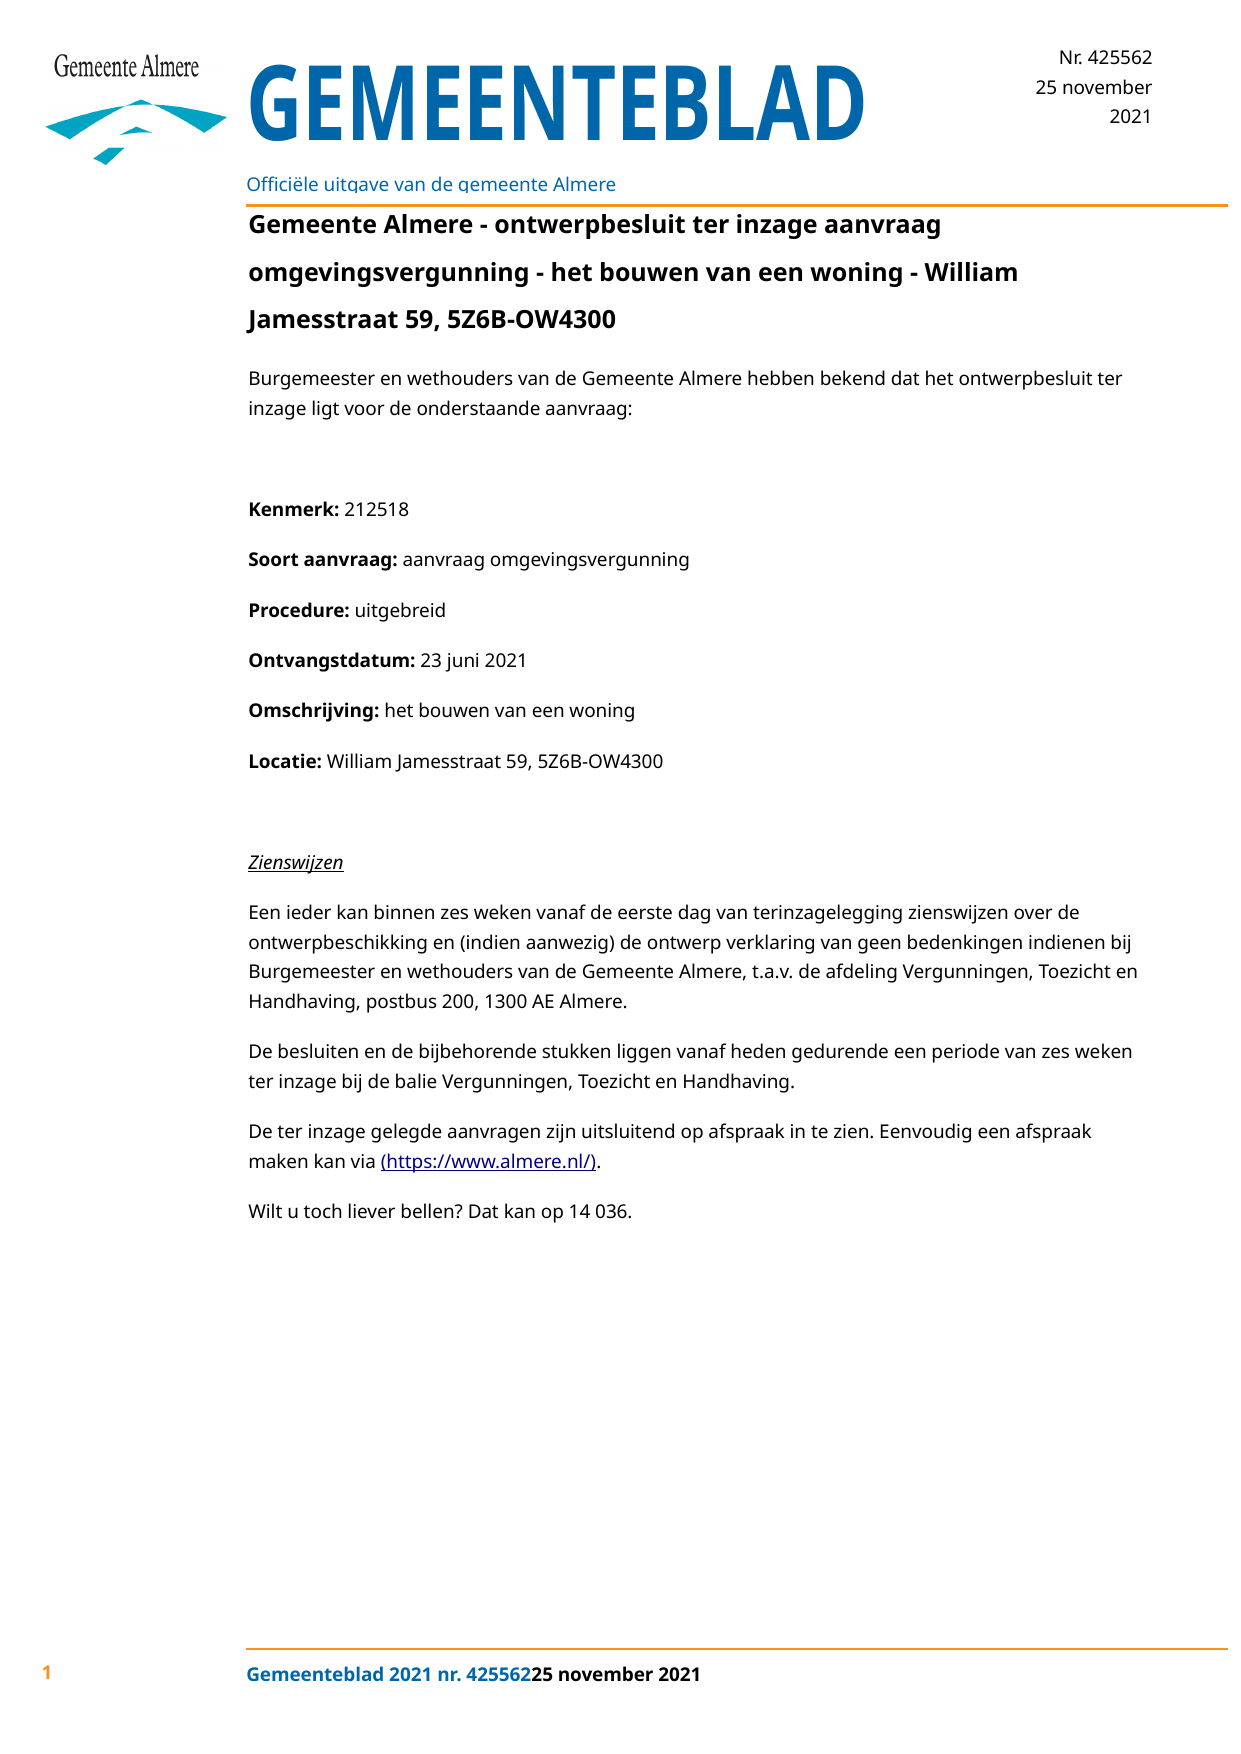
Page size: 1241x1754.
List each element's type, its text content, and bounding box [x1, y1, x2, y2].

text Procedure: uitgebreid [248, 597, 1152, 622]
text Een ieder kan binnen zes weken vanaf de eerste dag van terinzagelegging zienswijzen over de ontwerpbeschikking en (indien aanwezig) de ontwerp verklaring van geen bedenkingen indienen bij Burgemeester en wethouders van de Gemeente Almere, t.a.v. de afdeling Vergunningen, Toezicht en Handhaving, postbus 200, 1300 AE Almere. [248, 899, 1152, 1014]
text Locatie: William Jamesstraat 59, 5Z6B-OW4300 [248, 748, 1152, 774]
text De besluiten en de bijbehorende stukken liggen vanaf heden gedurende een periode van zes weken ter inzage bij de balie Vergunningen, Toezicht en Handhaving. [248, 1038, 1152, 1094]
text Wilt u toch liever bellen? Dat kan op 14 036. [248, 1198, 1152, 1224]
text Kenmerk: 212518 [248, 496, 1152, 522]
picture [41, 47, 231, 172]
text Soort aanvraag: aanvraag omgevingsvergunning [248, 546, 1152, 572]
text Burgemeester en wethouders van de Gemeente Almere hebben bekend dat het ontwerpbesluit ter inzage ligt voor de onderstaande aanvraag: [248, 366, 1152, 421]
text De ter inzage gelegde aanvragen zijn uitsluitend op afspraak in te zien. Eenvoudig een afspraak maken kan via (https://www.almere.nl/). [248, 1118, 1152, 1174]
text Omschrijving: het bouwen van een woning [248, 698, 1152, 723]
text Gemeente Almere - ontwerpbesluit ter inzage aanvraag omgevingsvergunning - het bouwen van een woning - William Jamesstraat 59, 5Z6B-OW4300 [248, 207, 1152, 336]
text Zienswijzen [248, 849, 1152, 874]
text Ontvangstdatum: 23 juni 2021 [248, 647, 1152, 673]
